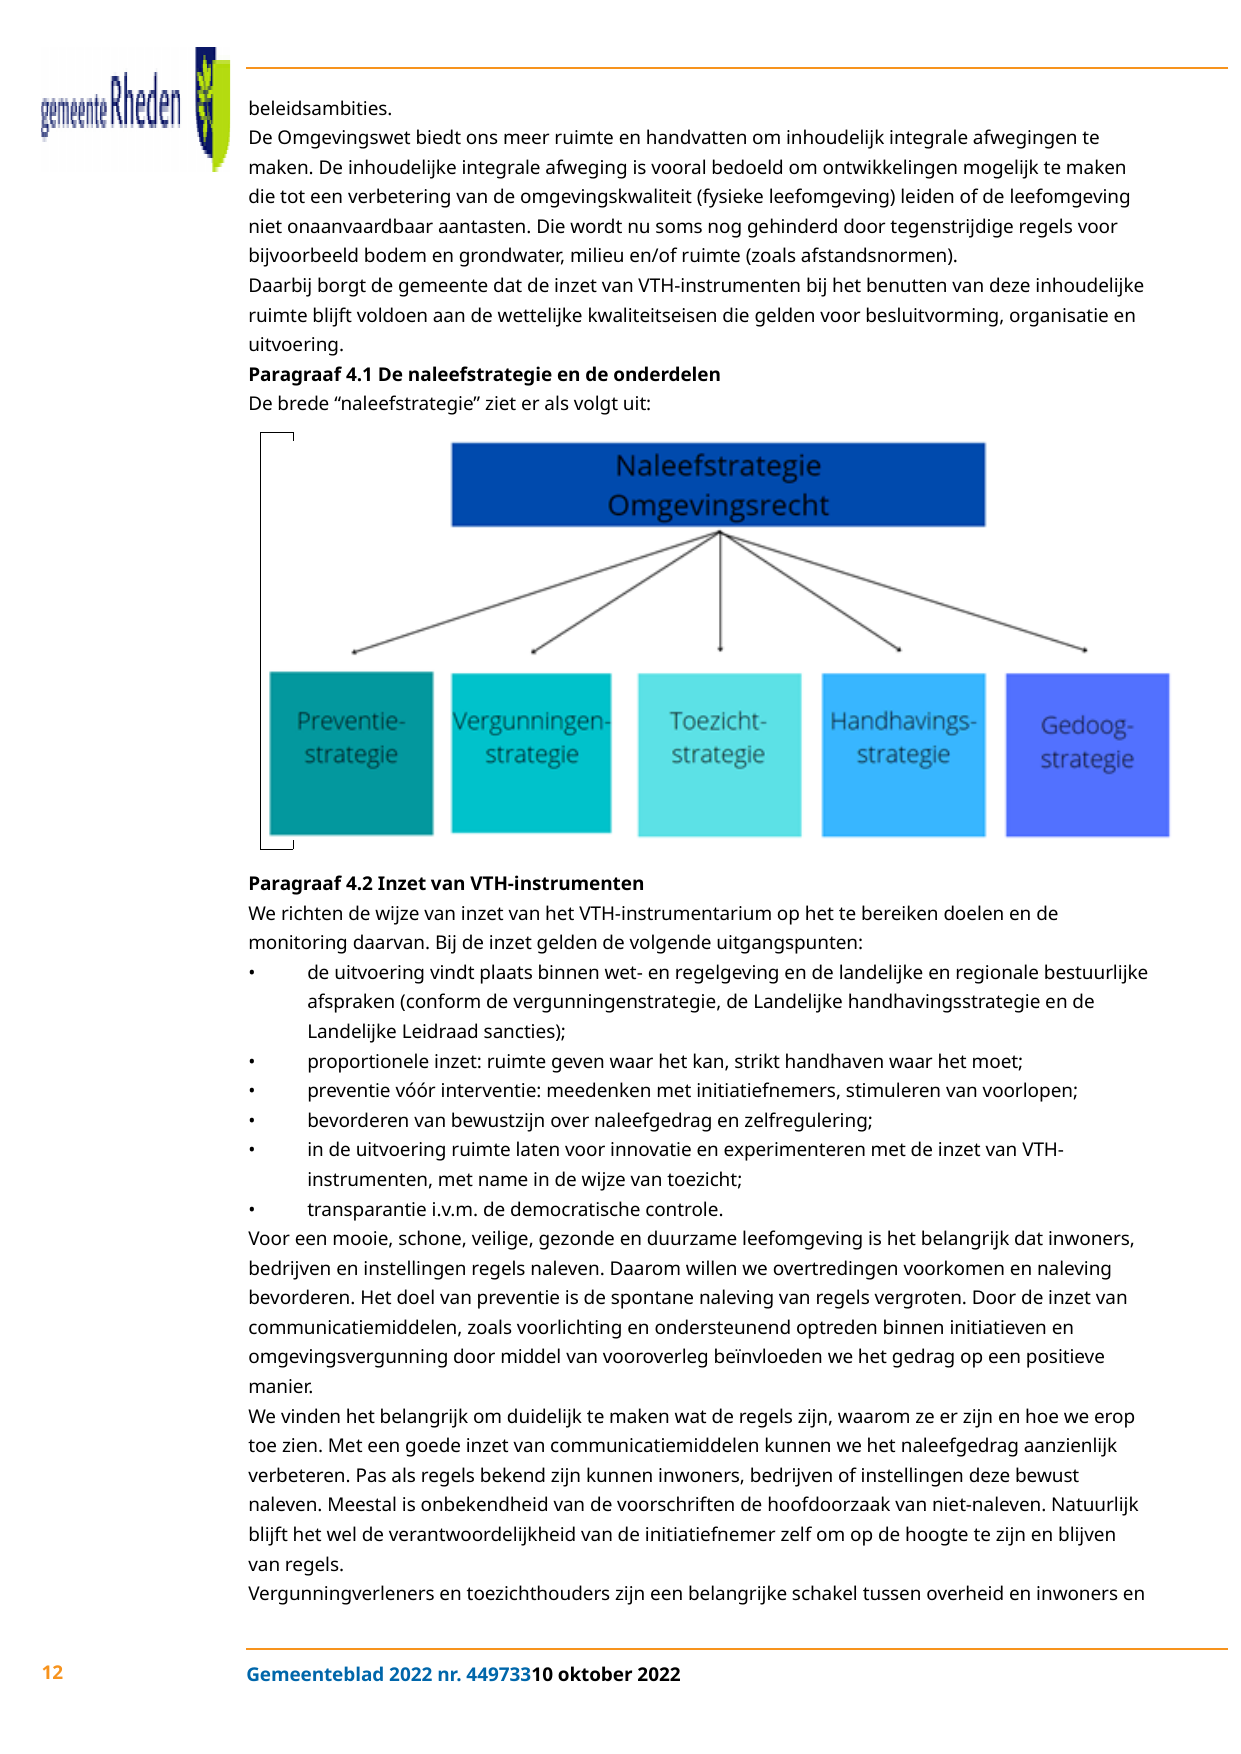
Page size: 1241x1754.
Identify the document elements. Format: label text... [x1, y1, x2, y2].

list de uitvoering vindt plaats binnen wet- en regelgeving en de landelijke en regionale bestuurlijke afspraken (conform de vergunningenstrategie, de Landelijke handhavingsstrategie en de Landelijke Leidraad sancties); [248, 959, 1152, 1044]
list proportionele inzet: ruimte geven waar het kan, strikt handhaven waar het moet; [248, 1048, 1152, 1073]
list bevorderen van bewustzijn over naleefgedrag en zelfregulering; [248, 1107, 1152, 1133]
text We vinden het belangrijk om duidelijk te maken wat de regels zijn, waarom ze er zijn en hoe we erop toe zien. Met een goede inzet van communicatiemiddelen kunnen we het naleefgedrag aanzienlijk verbeteren. Pas als regels bekend zijn kunnen inwoners, bedrijven of instellingen deze bewust naleven. Meestal is onbekendheid van de voorschriften de hoofdoorzaak van niet-naleven. Natuurlijk blijft het wel de verantwoordelijkheid van de initiatiefnemer zelf om op de hoogte te zijn en blijven van regels. [248, 1403, 1152, 1576]
text De Omgevingswet biedt ons meer ruimte en handvatten om inhoudelijk integrale afwegingen te maken. De inhoudelijke integrale afweging is vooral bedoeld om ontwikkelingen mogelijk te maken die tot een verbetering van de omgevingskwaliteit (fysieke leefomgeving) leiden of de leefomgeving niet onaanvaardbaar aantasten. Die wordt nu soms nog gehinderd door tegenstrijdige regels voor bijvoorbeeld bodem en grondwater, milieu en/of ruimte (zoals afstandsnormen). [248, 124, 1152, 268]
list in de uitvoering ruimte laten voor innovatie en experimenteren met de inzet van VTH- instrumenten, met name in de wijze van toezicht; [248, 1137, 1152, 1192]
text beleidsambities. [248, 95, 1152, 121]
text We richten de wijze van inzet van het VTH-instrumentarium op het te bereiken doelen en de monitoring daarvan. Bij de inzet gelden de volgende uitgangspunten: [248, 900, 1152, 955]
picture [41, 47, 231, 172]
text De brede “naleefstrategie” ziet er als volgt uit: [248, 391, 1152, 416]
text Vergunningverleners en toezichthouders zijn een belangrijke schakel tussen overheid en inwoners en [248, 1580, 1152, 1606]
text Paragraaf 4.1 De naleefstrategie en de onderdelen [248, 361, 1152, 387]
text Daarbij borgt de gemeente dat de inzet van VTH-instrumenten bij het benutten van deze inhoudelijke ruimte blijft voldoen aan de wettelijke kwaliteitseisen die gelden voor besluitvorming, organisatie en uitvoering. [248, 272, 1152, 357]
list preventie vóór interventie: meedenken met initiatiefnemers, stimuleren van voorlopen; [248, 1077, 1152, 1103]
text Paragraaf 4.2 Inzet van VTH-instrumenten [248, 870, 1152, 896]
text Voor een mooie, schone, veilige, gezonde en duurzame leefomgeving is het belangrijk dat inwoners, bedrijven en instellingen regels naleven. Daarom willen we overtredingen voorkomen en naleving bevorderen. Het doel van preventie is de spontane naleving van regels vergroten. Door de inzet van communicatiemiddelen, zoals voorlichting en ondersteunend optreden binnen initiatieven en omgevingsvergunning door middel van vooroverleg beïnvloeden we het gedrag op een positieve manier. [248, 1225, 1152, 1399]
picture [268, 441, 1173, 840]
list transparantie i.v.m. de democratische controle. [248, 1196, 1152, 1221]
